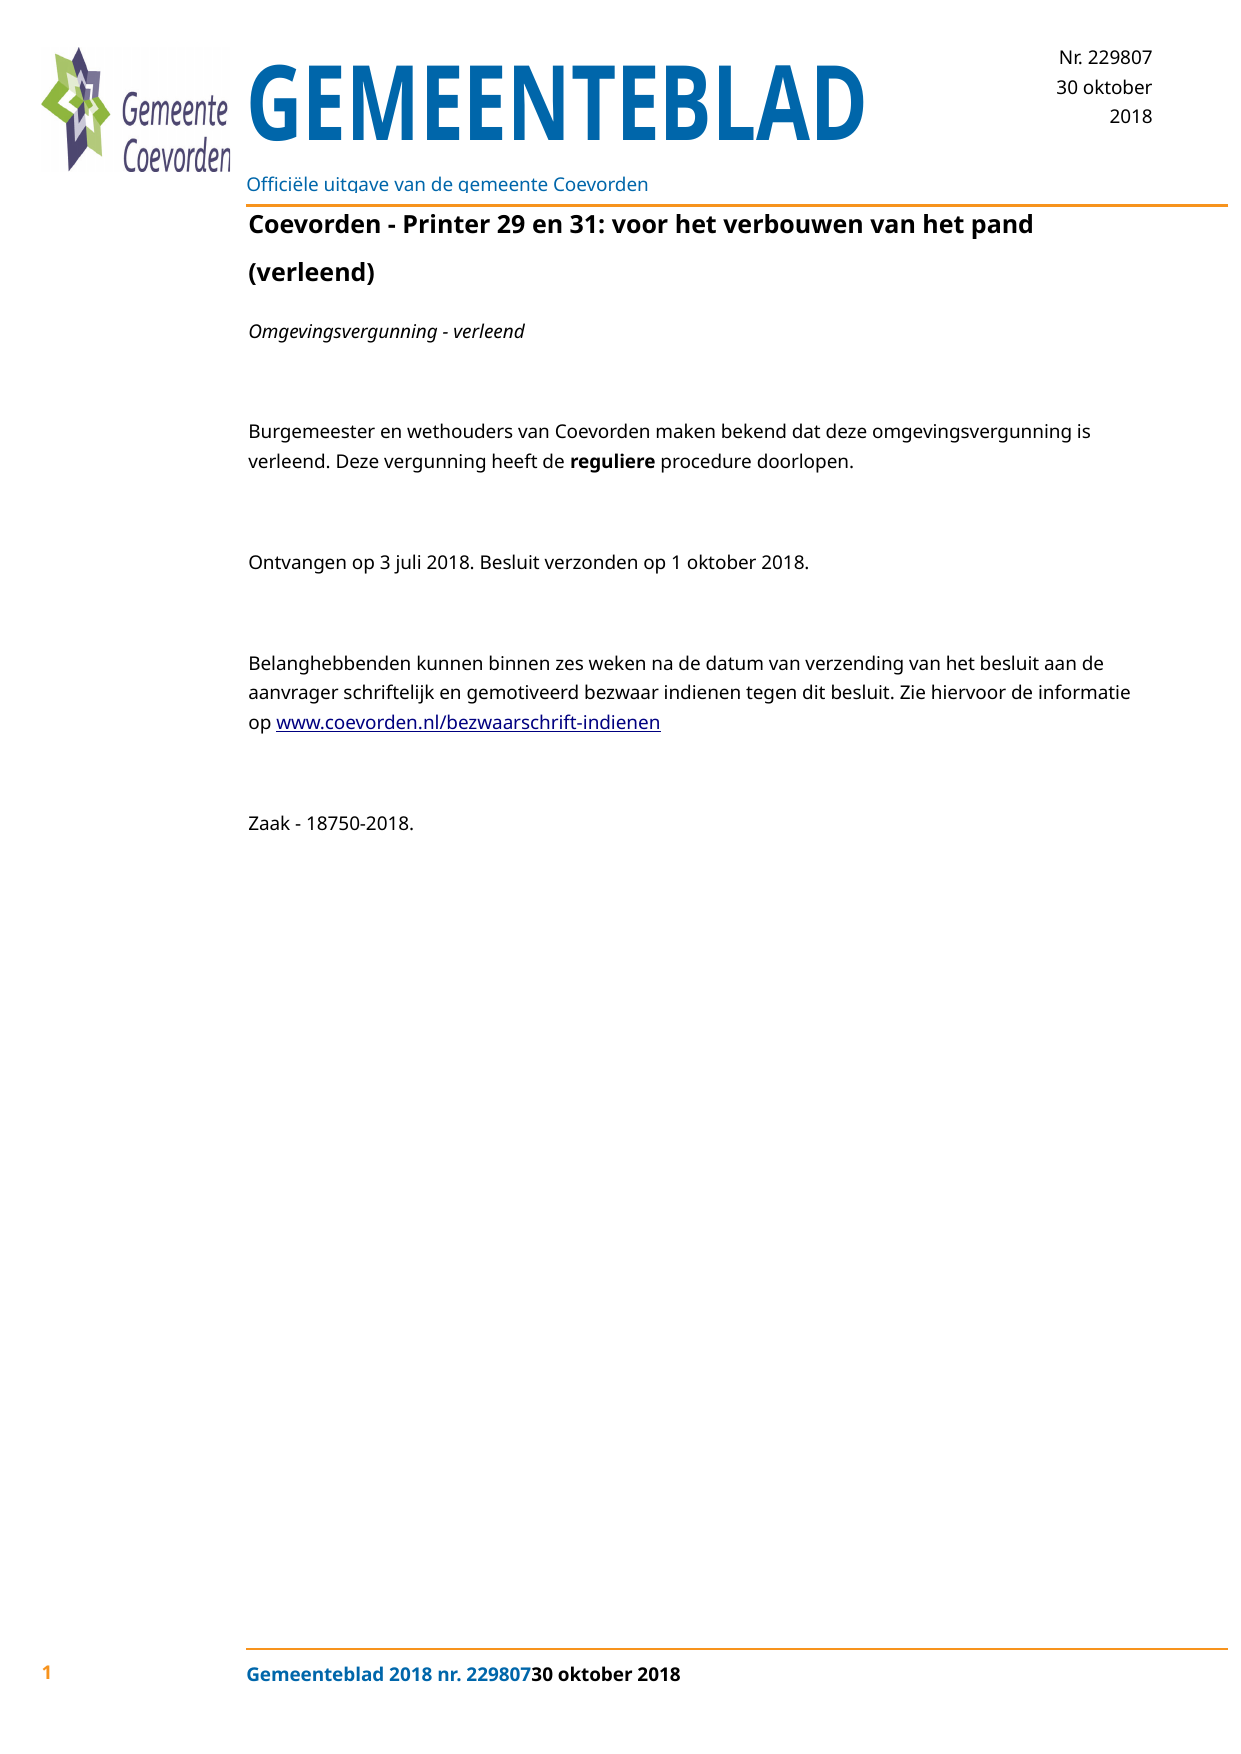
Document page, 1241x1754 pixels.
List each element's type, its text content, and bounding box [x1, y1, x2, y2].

picture [41, 47, 231, 172]
text Belanghebbenden kunnen binnen zes weken na de datum van verzending van het besluit aan de aanvrager schriftelijk en gemotiveerd bezwaar indienen tegen dit besluit. Zie hiervoor de informatie op www.coevorden.nl/bezwaarschrift-indienen [248, 650, 1152, 735]
text Ontvangen op 3 juli 2018. Besluit verzonden op 1 oktober 2018. [248, 549, 1152, 575]
text Coevorden - Printer 29 en 31: voor het verbouwen van het pand (verleend) [248, 207, 1152, 288]
text Omgevingsvergunning - verleend [248, 318, 1152, 344]
text Zaak - 18750-2018. [248, 810, 1152, 836]
text Burgemeester en wethouders van Coevorden maken bekend dat deze omgevingsvergunning is verleend. Deze vergunning heeft de reguliere procedure doorlopen. [248, 419, 1152, 474]
